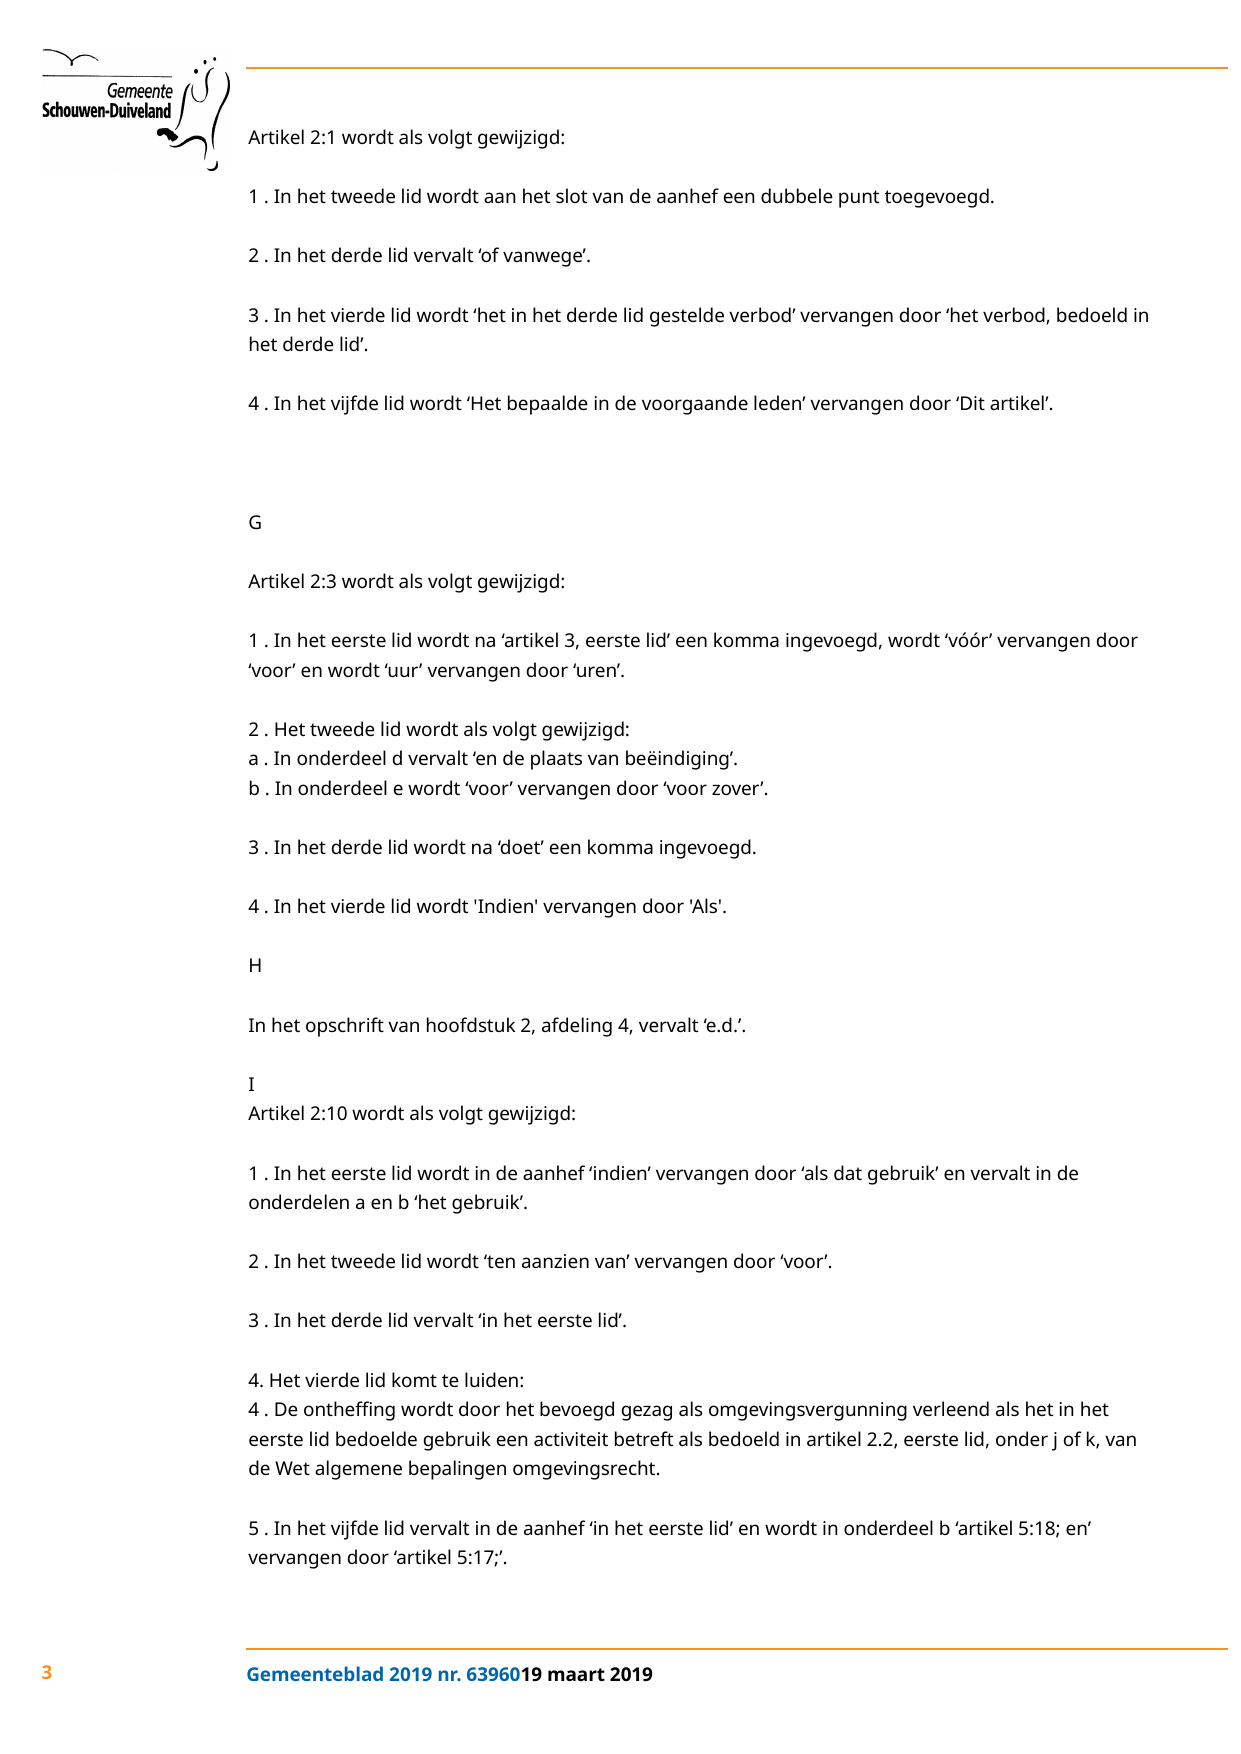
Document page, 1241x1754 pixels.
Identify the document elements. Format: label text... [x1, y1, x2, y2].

text b . In onderdeel e wordt ‘voor’ vervangen door ‘voor zover’. [248, 775, 1152, 801]
text 4. Het vierde lid komt te luiden: [248, 1367, 1152, 1393]
text 5 . In het vijfde lid vervalt in de aanhef ‘in het eerste lid’ en wordt in onderdeel b ‘artikel 5:18; en’ vervangen door ‘artikel 5:17;’. [248, 1515, 1152, 1570]
text 2 . In het tweede lid wordt ‘ten aanzien van’ vervangen door ‘voor’. [248, 1248, 1152, 1274]
text 1 . In het tweede lid wordt aan het slot van de aanhef een dubbele punt toegevoegd. [248, 183, 1152, 209]
text Artikel 2:1 wordt als volgt gewijzigd: [248, 124, 1152, 150]
text 4 . De ontheffing wordt door het bevoegd gezag als omgevingsvergunning verleend als het in het eerste lid bedoelde gebruik een activiteit betreft als bedoeld in artikel 2.2, eerste lid, onder j of k, van de Wet algemene bepalingen omgevingsrecht. [248, 1396, 1152, 1481]
text 1 . In het eerste lid wordt na ‘artikel 3, eerste lid’ een komma ingevoegd, wordt ‘vóór’ vervangen door ‘voor’ en wordt ‘uur’ vervangen door ‘uren’. [248, 627, 1152, 683]
text G [248, 509, 1152, 535]
text 1 . In het eerste lid wordt in de aanhef ‘indien’ vervangen door ‘als dat gebruik’ en vervalt in de onderdelen a en b ‘het gebruik’. [248, 1160, 1152, 1215]
text 2 . Het tweede lid wordt als volgt gewijzigd: [248, 716, 1152, 742]
picture [41, 47, 231, 172]
text a . In onderdeel d vervalt ‘en de plaats van beëindiging’. [248, 746, 1152, 771]
text 3 . In het vierde lid wordt ‘het in het derde lid gestelde verbod’ vervangen door ‘het verbod, bedoeld in het derde lid’. [248, 302, 1152, 357]
text Artikel 2:10 wordt als volgt gewijzigd: [248, 1101, 1152, 1126]
text Artikel 2:3 wordt als volgt gewijzigd: [248, 568, 1152, 594]
text H [248, 953, 1152, 978]
text 3 . In het derde lid wordt na ‘doet’ een komma ingevoegd. [248, 834, 1152, 860]
text 2 . In het derde lid vervalt ‘of vanwege’. [248, 243, 1152, 268]
text 4 . In het vierde lid wordt 'Indien' vervangen door 'Als'. [248, 893, 1152, 919]
text 3 . In het derde lid vervalt ‘in het eerste lid’. [248, 1308, 1152, 1333]
text In het opschrift van hoofdstuk 2, afdeling 4, vervalt ‘e.d.’. [248, 1012, 1152, 1038]
text I [248, 1071, 1152, 1097]
text 4 . In het vijfde lid wordt ‘Het bepaalde in de voorgaande leden’ vervangen door ‘Dit artikel’. [248, 391, 1152, 416]
